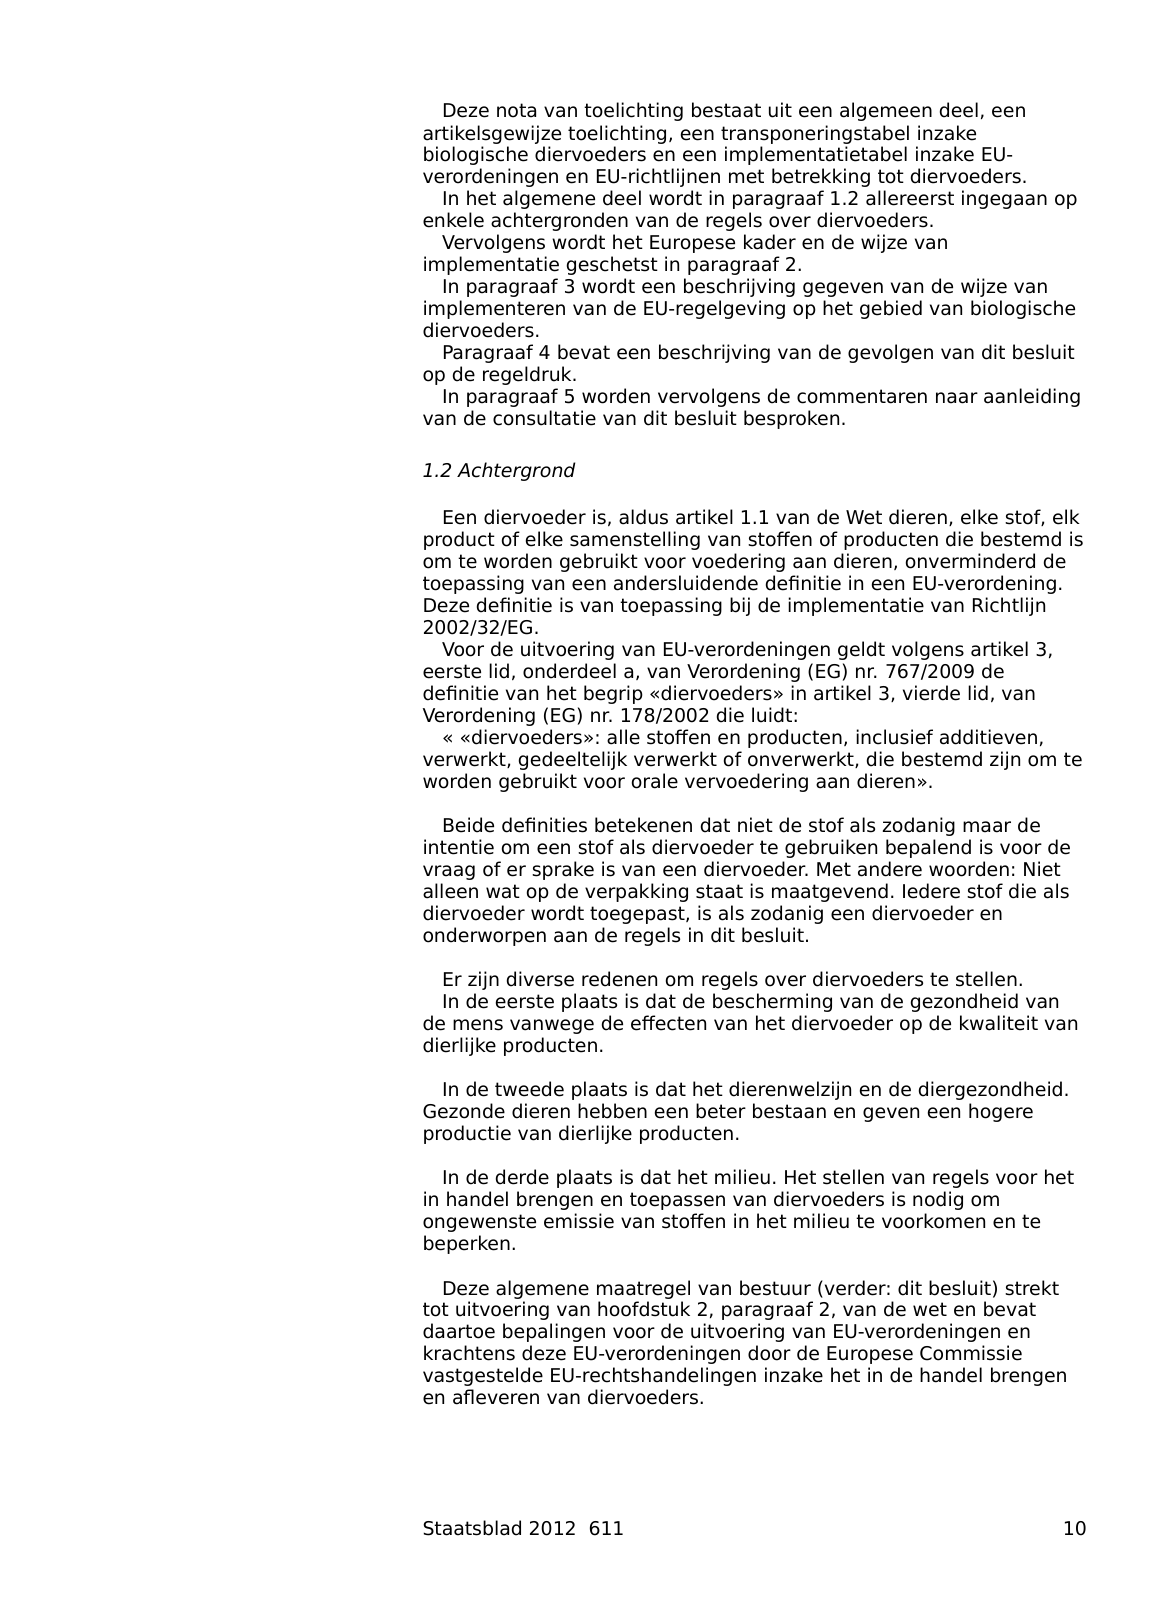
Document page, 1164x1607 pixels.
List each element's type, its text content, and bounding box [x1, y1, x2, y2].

text In paragraaf 5 worden vervolgens de commentaren naar aanleiding van de consultatie van dit besluit besproken. [422, 386, 1087, 430]
text Er zijn diverse redenen om regels over diervoeders te stellen. [422, 969, 1087, 991]
text Voor de uitvoering van EU-verordeningen geldt volgens artikel 3, eerste lid, onderdeel a, van Verordening (EG) nr. 767/2009 de definitie van het begrip «diervoeders» in artikel 3, vierde lid, van Verordening (EG) nr. 178/2002 die luidt: [422, 639, 1087, 727]
text Paragraaf 4 bevat een beschrijving van de gevolgen van dit besluit op de regeldruk. [422, 342, 1087, 386]
text Een diervoeder is, aldus artikel 1.1 van de Wet dieren, elke stof, elk product of elke samenstelling van stoffen of producten die bestemd is om te worden gebruikt voor voedering aan dieren, onverminderd de toepassing van een andersluidende definitie in een EU-verordening. Deze definitie is van toepassing bij de implementatie van Richtlijn 2002/32/EG. [422, 507, 1087, 639]
text In het algemene deel wordt in paragraaf 1.2 allereerst ingegaan op enkele achtergronden van de regels over diervoeders. [422, 188, 1087, 232]
subtitle 1.2 Achtergrond [422, 460, 1087, 482]
text Vervolgens wordt het Europese kader en de wijze van implementatie geschetst in paragraaf 2. [422, 232, 1087, 276]
text In de derde plaats is dat het milieu. Het stellen van regels voor het in handel brengen en toepassen van diervoeders is nodig om ongewenste emissie van stoffen in het milieu te voorkomen en te beperken. [422, 1167, 1087, 1255]
text In paragraaf 3 wordt een beschrijving gegeven van de wijze van implementeren van de EU-regelgeving op het gebied van biologische diervoeders. [422, 276, 1087, 342]
text Deze nota van toelichting bestaat uit een algemeen deel, een artikelsgewijze toelichting, een transponeringstabel inzake biologische diervoeders en een implementatietabel inzake EU-verordeningen en EU-richtlijnen met betrekking tot diervoeders. [422, 100, 1087, 188]
text Deze algemene maatregel van bestuur (verder: dit besluit) strekt tot uitvoering van hoofdstuk 2, paragraaf 2, van de wet en bevat daartoe bepalingen voor de uitvoering van EU-verordeningen en krachtens deze EU-verordeningen door de Europese Commissie vastgestelde EU-rechtshandelingen inzake het in de handel brengen en afleveren van diervoeders. [422, 1277, 1087, 1409]
text « «diervoeders»: alle stoffen en producten, inclusief additieven, verwerkt, gedeeltelijk verwerkt of onverwerkt, die bestemd zijn om te worden gebruikt voor orale vervoedering aan dieren». [422, 727, 1087, 793]
text In de eerste plaats is dat de bescherming van de gezondheid van de mens vanwege de effecten van het diervoeder op de kwaliteit van dierlijke producten. [422, 991, 1087, 1057]
text Beide definities betekenen dat niet de stof als zodanig maar de intentie om een stof als diervoeder te gebruiken bepalend is voor de vraag of er sprake is van een diervoeder. Met andere woorden: Niet alleen wat op de verpakking staat is maatgevend. Iedere stof die als diervoeder wordt toegepast, is als zodanig een diervoeder en onderworpen aan de regels in dit besluit. [422, 815, 1087, 947]
text In de tweede plaats is dat het dierenwelzijn en de diergezondheid. Gezonde dieren hebben een beter bestaan en geven een hogere productie van dierlijke producten. [422, 1079, 1087, 1145]
